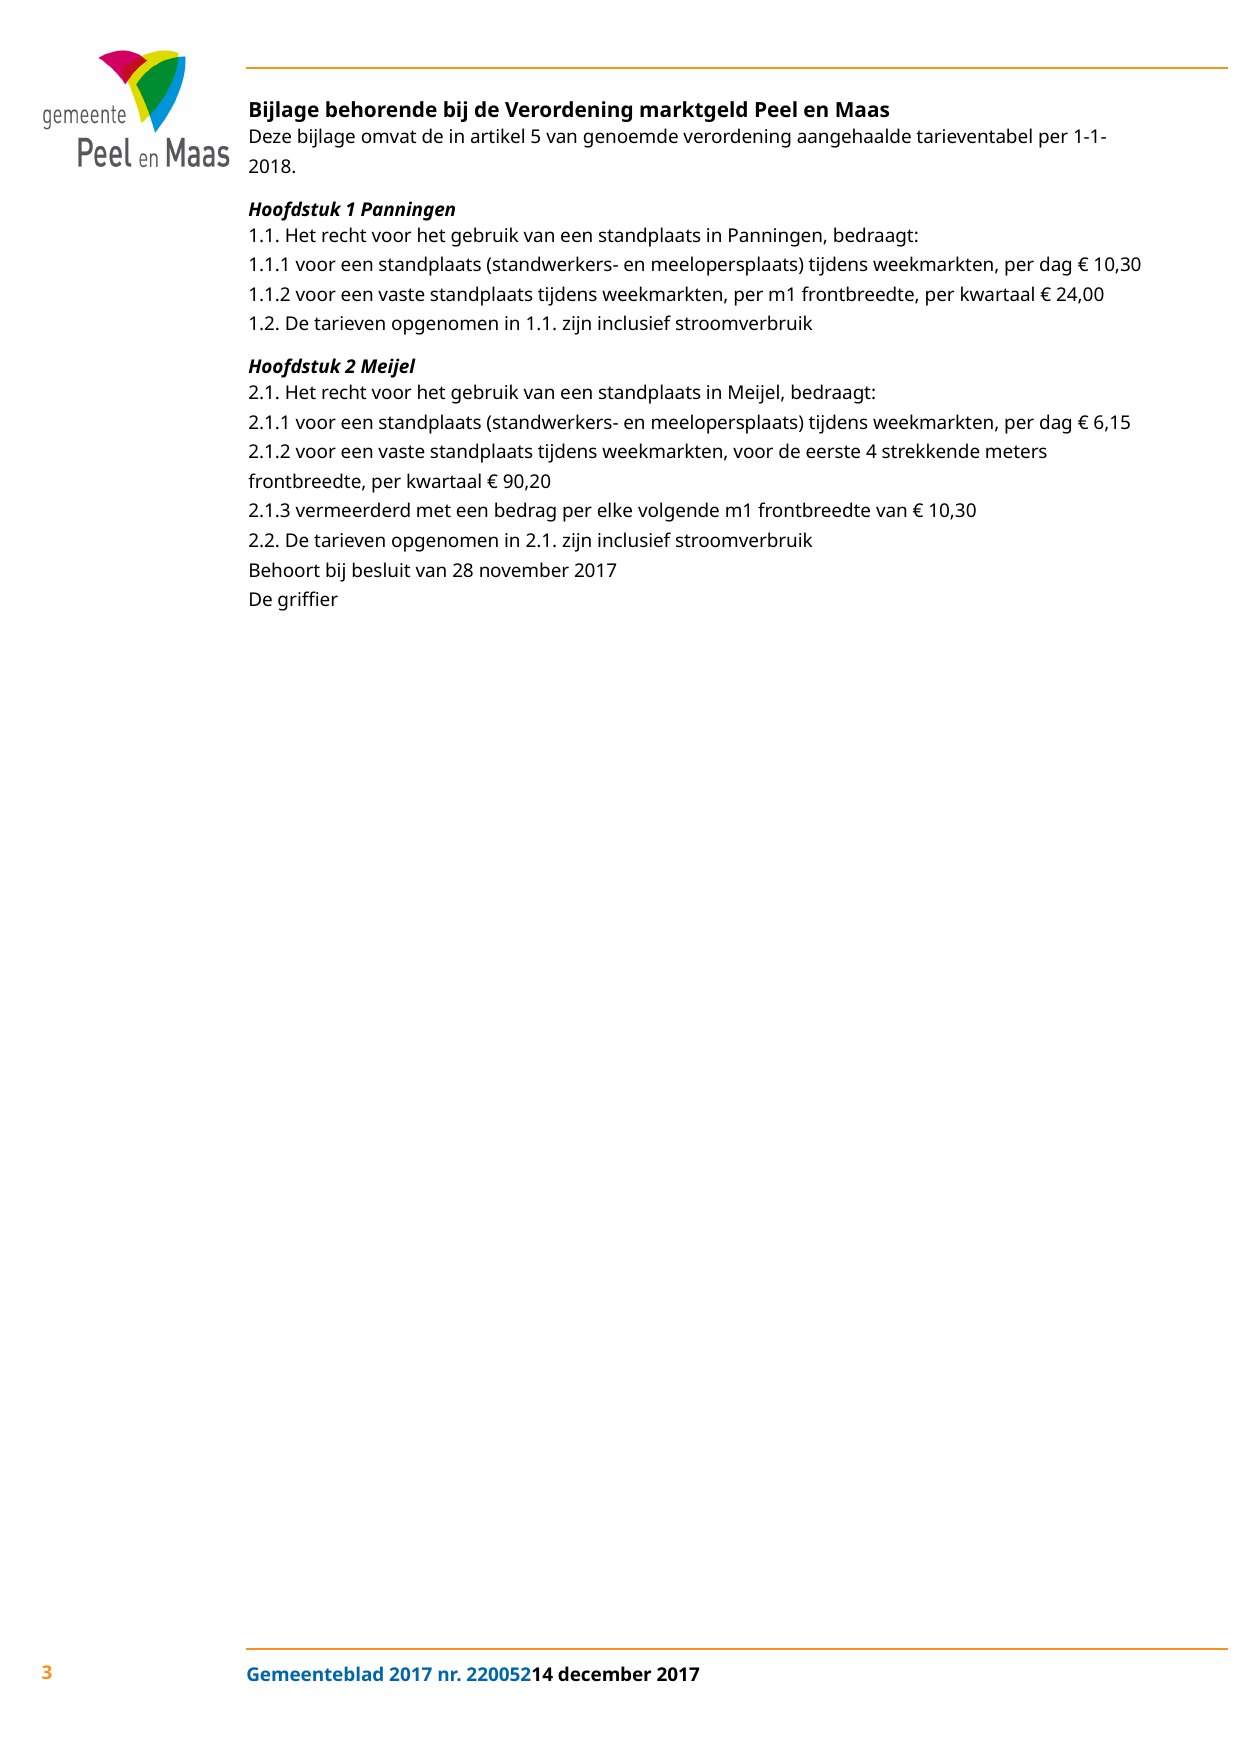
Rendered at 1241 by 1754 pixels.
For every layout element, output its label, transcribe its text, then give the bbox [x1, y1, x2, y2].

text Hoofdstuk 1 Panningen [248, 196, 1152, 222]
picture [41, 47, 231, 172]
text De griffier [248, 586, 1152, 612]
text Hoofdstuk 2 Meijel [248, 354, 1152, 379]
text 1.2. De tarieven opgenomen in 1.1. zijn inclusief stroomverbruik [248, 311, 1152, 336]
text Bijlage behorende bij de Verordening marktgeld Peel en Maas [248, 95, 1152, 123]
text 2.1.3 vermeerderd met een bedrag per elke volgende m1 frontbreedte van € 10,30 [248, 498, 1152, 523]
text 2.2. De tarieven opgenomen in 2.1. zijn inclusief stroomverbruik [248, 527, 1152, 553]
text 2.1. Het recht voor het gebruik van een standplaats in Meijel, bedraagt: [248, 379, 1152, 405]
text 2.1.2 voor een vaste standplaats tijdens weekmarkten, voor de eerste 4 strekkende meters frontbreedte, per kwartaal € 90,20 [248, 438, 1152, 494]
text Deze bijlage omvat de in artikel 5 van genoemde verordening aangehaalde tarieventabel per 1-1-2018. [248, 123, 1152, 179]
text 2.1.1 voor een standplaats (standwerkers- en meelopersplaats) tijdens weekmarkten, per dag € 6,15 [248, 409, 1152, 435]
text 1.1.2 voor een vaste standplaats tijdens weekmarkten, per m1 frontbreedte, per kwartaal € 24,00 [248, 281, 1152, 307]
text 1.1. Het recht voor het gebruik van een standplaats in Panningen, bedraagt: [248, 222, 1152, 247]
text 1.1.1 voor een standplaats (standwerkers- en meelopersplaats) tijdens weekmarkten, per dag € 10,30 [248, 251, 1152, 277]
text Behoort bij besluit van 28 november 2017 [248, 557, 1152, 583]
